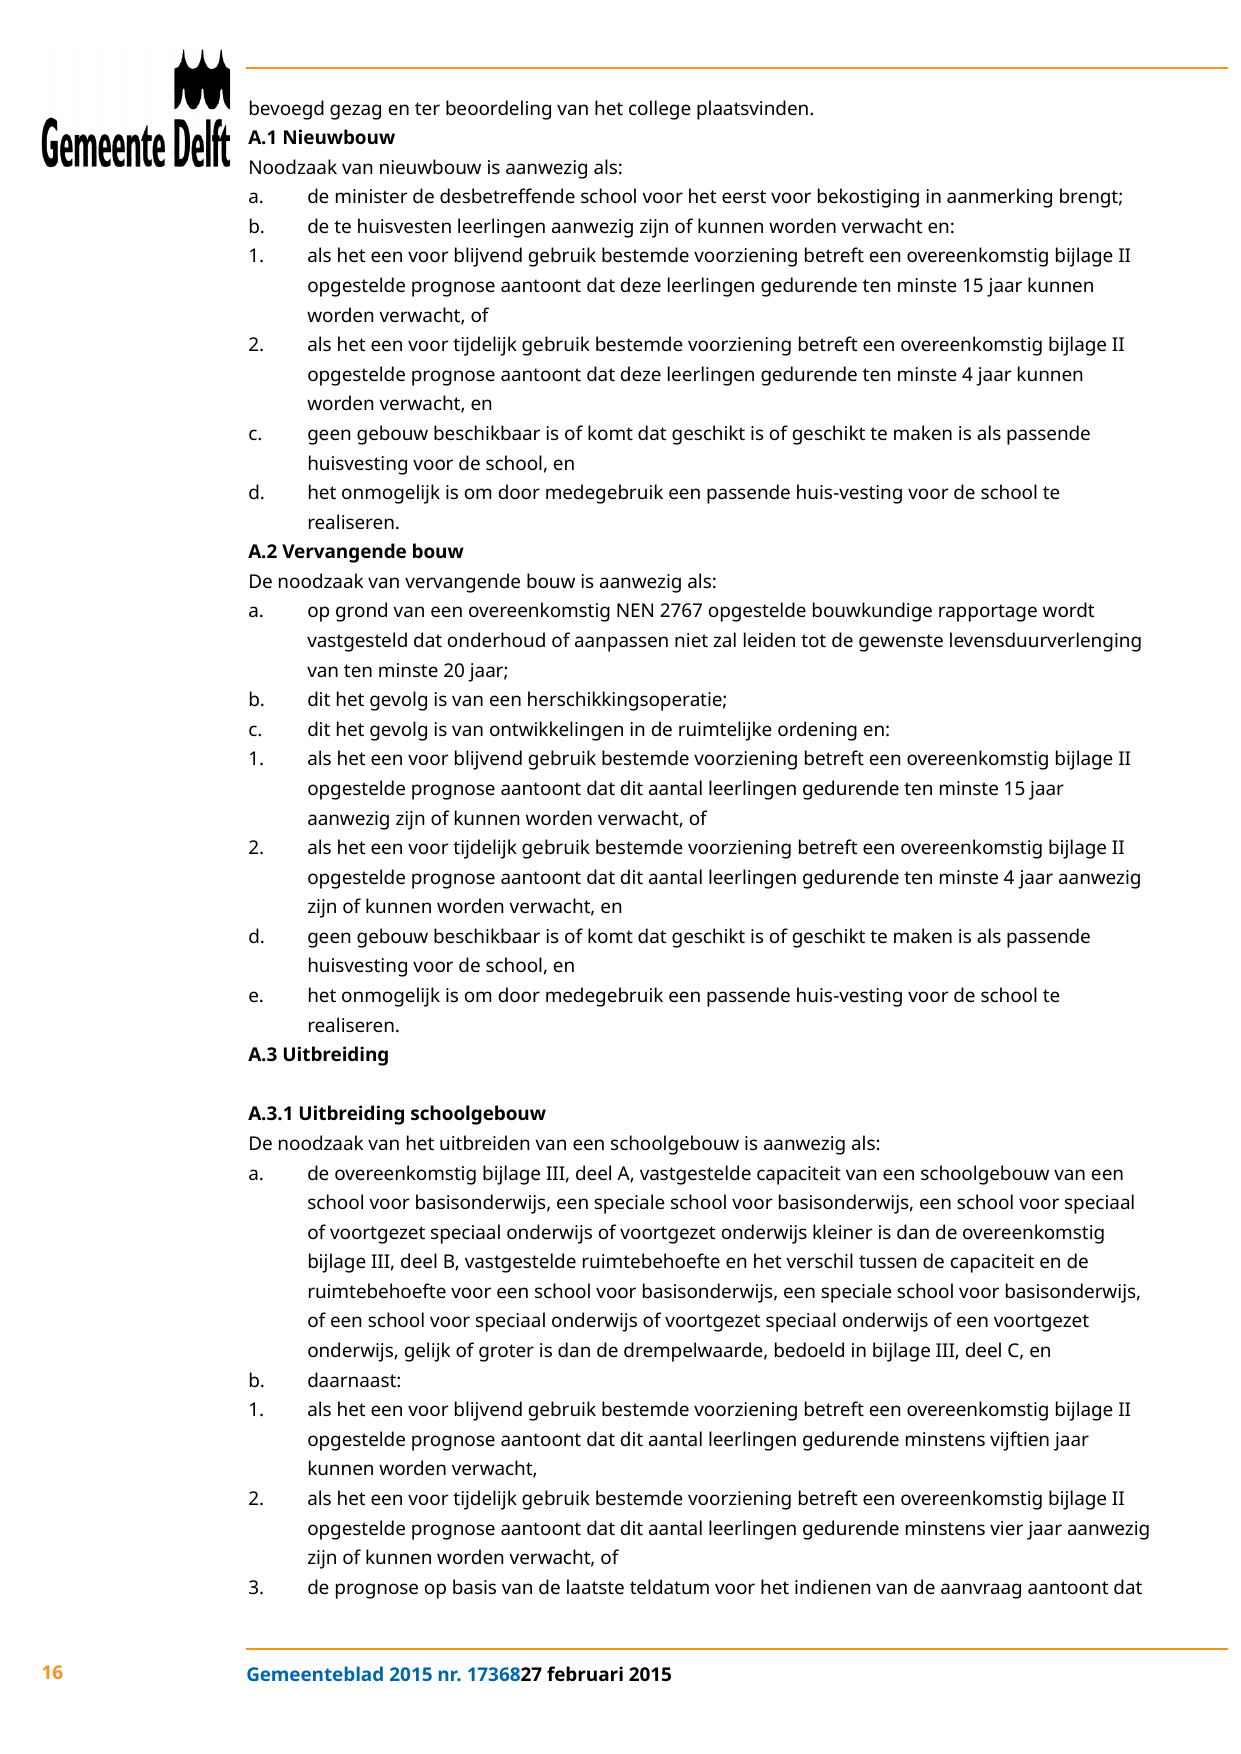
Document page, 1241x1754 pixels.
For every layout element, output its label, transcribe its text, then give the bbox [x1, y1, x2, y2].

list geen gebouw beschikbaar is of komt dat geschikt is of geschikt te maken is als passende huisvesting voor de school, en [248, 420, 1152, 476]
list de overeenkomstig bijlage III, deel A, vastgestelde capaciteit van een schoolgebouw van een school voor basisonderwijs, een speciale school voor basisonderwijs, een school voor speciaal of voortgezet speciaal onderwijs of voortgezet onderwijs kleiner is dan de overeenkomstig bijlage III, deel B, vastgestelde ruimtebehoefte en het verschil tussen de capaciteit en de ruimtebehoefte voor een school voor basisonderwijs, een speciale school voor basisonderwijs, of een school voor speciaal onderwijs of voortgezet speciaal onderwijs of een voortgezet onderwijs, gelijk of groter is dan de drempelwaarde, bedoeld in bijlage III, deel C, en [248, 1160, 1152, 1363]
list als het een voor blijvend gebruik bestemde voorziening betreft een overeenkomstig bijlage II opgestelde prognose aantoont dat deze leerlingen gedurende ten minste 15 jaar kunnen worden verwacht, of [248, 243, 1152, 328]
list op grond van een overeenkomstig NEN 2767 opgestelde bouwkundige rapportage wordt vastgesteld dat onderhoud of aanpassen niet zal leiden tot de gewenste levensduurverlenging van ten minste 20 jaar; [248, 598, 1152, 683]
list de prognose op basis van de laatste teldatum voor het indienen van de aanvraag aantoont dat [248, 1574, 1152, 1600]
text A.3.1 Uitbreiding schoolgebouw [248, 1101, 1152, 1126]
list het onmogelijk is om door medegebruik een passende huis‑vesting voor de school te realiseren. [248, 982, 1152, 1038]
list het onmogelijk is om door medegebruik een passende huis‑vesting voor de school te realiseren. [248, 479, 1152, 535]
list dit het gevolg is van een herschikkingsoperatie; [248, 686, 1152, 712]
text De noodzaak van het uitbreiden van een schoolgebouw is aanwezig als: [248, 1130, 1152, 1156]
list de te huisvesten leerlingen aanwezig zijn of kunnen worden verwacht en: [248, 213, 1152, 239]
text A.3 Uitbreiding [248, 1041, 1152, 1067]
list als het een voor blijvend gebruik bestemde voorziening betreft een overeenkomstig bijlage II opgestelde prognose aantoont dat dit aantal leerlingen gedurende ten minste 15 jaar aanwezig zijn of kunnen worden verwacht, of [248, 746, 1152, 831]
list als het een voor tijdelijk gebruik bestemde voorziening betreft een overeenkomstig bijlage II opgestelde prognose aantoont dat deze leerlingen gedurende ten minste 4 jaar kunnen worden verwacht, en [248, 331, 1152, 416]
text A.1 Nieuwbouw [248, 124, 1152, 150]
text bevoegd gezag en ter beoordeling van het college plaatsvinden. [248, 95, 1152, 121]
text A.2 Vervangende bouw [248, 538, 1152, 564]
list geen gebouw beschikbaar is of komt dat geschikt is of geschikt te maken is als passende huisvesting voor de school, en [248, 923, 1152, 978]
text Noodzaak van nieuwbouw is aanwezig als: [248, 154, 1152, 180]
list als het een voor tijdelijk gebruik bestemde voorziening betreft een overeenkomstig bijlage II opgestelde prognose aantoont dat dit aantal leerlingen gedurende ten minste 4 jaar aanwezig zijn of kunnen worden verwacht, en [248, 834, 1152, 919]
list de minister de desbetreffende school voor het eerst voor bekostiging in aanmerking brengt; [248, 183, 1152, 209]
list als het een voor tijdelijk gebruik bestemde voorziening betreft een overeenkomstig bijlage II opgestelde prognose aantoont dat dit aantal leerlingen gedurende minstens vier jaar aanwezig zijn of kunnen worden verwacht, of [248, 1485, 1152, 1570]
picture [41, 47, 231, 172]
list dit het gevolg is van ontwikkelingen in de ruimtelijke ordening en: [248, 716, 1152, 742]
text De noodzaak van vervangende bouw is aanwezig als: [248, 568, 1152, 594]
list als het een voor blijvend gebruik bestemde voorziening betreft een overeenkomstig bijlage II opgestelde prognose aantoont dat dit aantal leerlingen gedurende minstens vijftien jaar kunnen worden verwacht, [248, 1396, 1152, 1481]
list daarnaast: [248, 1367, 1152, 1393]
